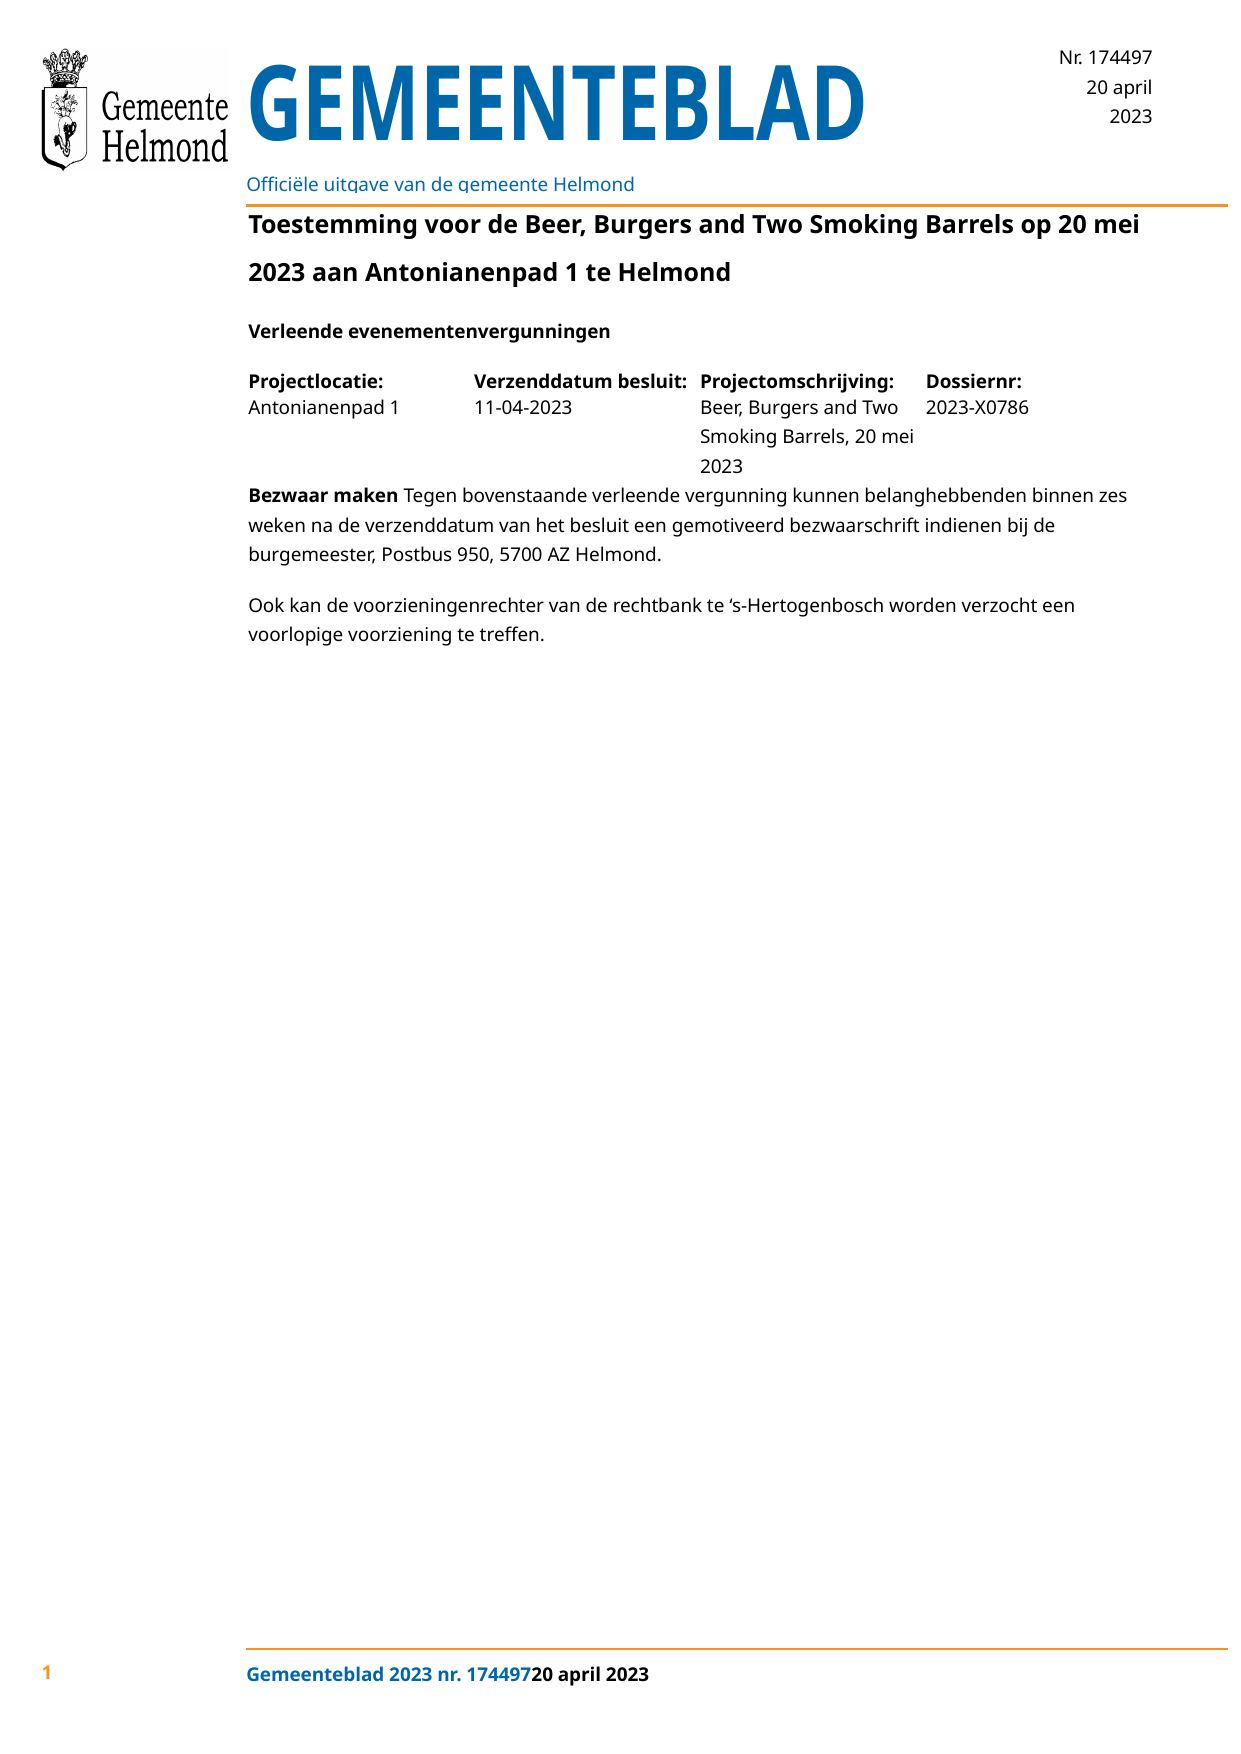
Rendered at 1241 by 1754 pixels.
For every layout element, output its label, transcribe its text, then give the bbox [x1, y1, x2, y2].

table_cell 2023-X0786 [926, 394, 1152, 479]
table_header Verzenddatum besluit: [474, 369, 700, 394]
table_header Projectlocatie: [248, 369, 474, 394]
table_header Projectomschrijving: [700, 369, 926, 394]
table_cell 11-04-2023 [474, 394, 700, 479]
text Verleende evenementenvergunningen [248, 318, 1152, 344]
table_cell Beer, Burgers and Two Smoking Barrels, 20 mei 2023 [700, 394, 926, 479]
table_header Dossiernr: [926, 369, 1152, 394]
text Ook kan de voorzieningenrechter van de rechtbank te ‘s-Hertogenbosch worden verzocht een voorlopige voorziening te treffen. [248, 592, 1152, 647]
picture [41, 47, 231, 172]
text Bezwaar maken Tegen bovenstaande verleende vergunning kunnen belanghebbenden binnen zes weken na de verzenddatum van het besluit een gemotiveerd bezwaarschrift indienen bij de burgemeester, Postbus 950, 5700 AZ Helmond. [248, 482, 1152, 567]
table_cell Antonianenpad 1 [248, 394, 474, 479]
text Toestemming voor de Beer, Burgers and Two Smoking Barrels op 20 mei 2023 aan Antonianenpad 1 te Helmond [248, 207, 1152, 288]
